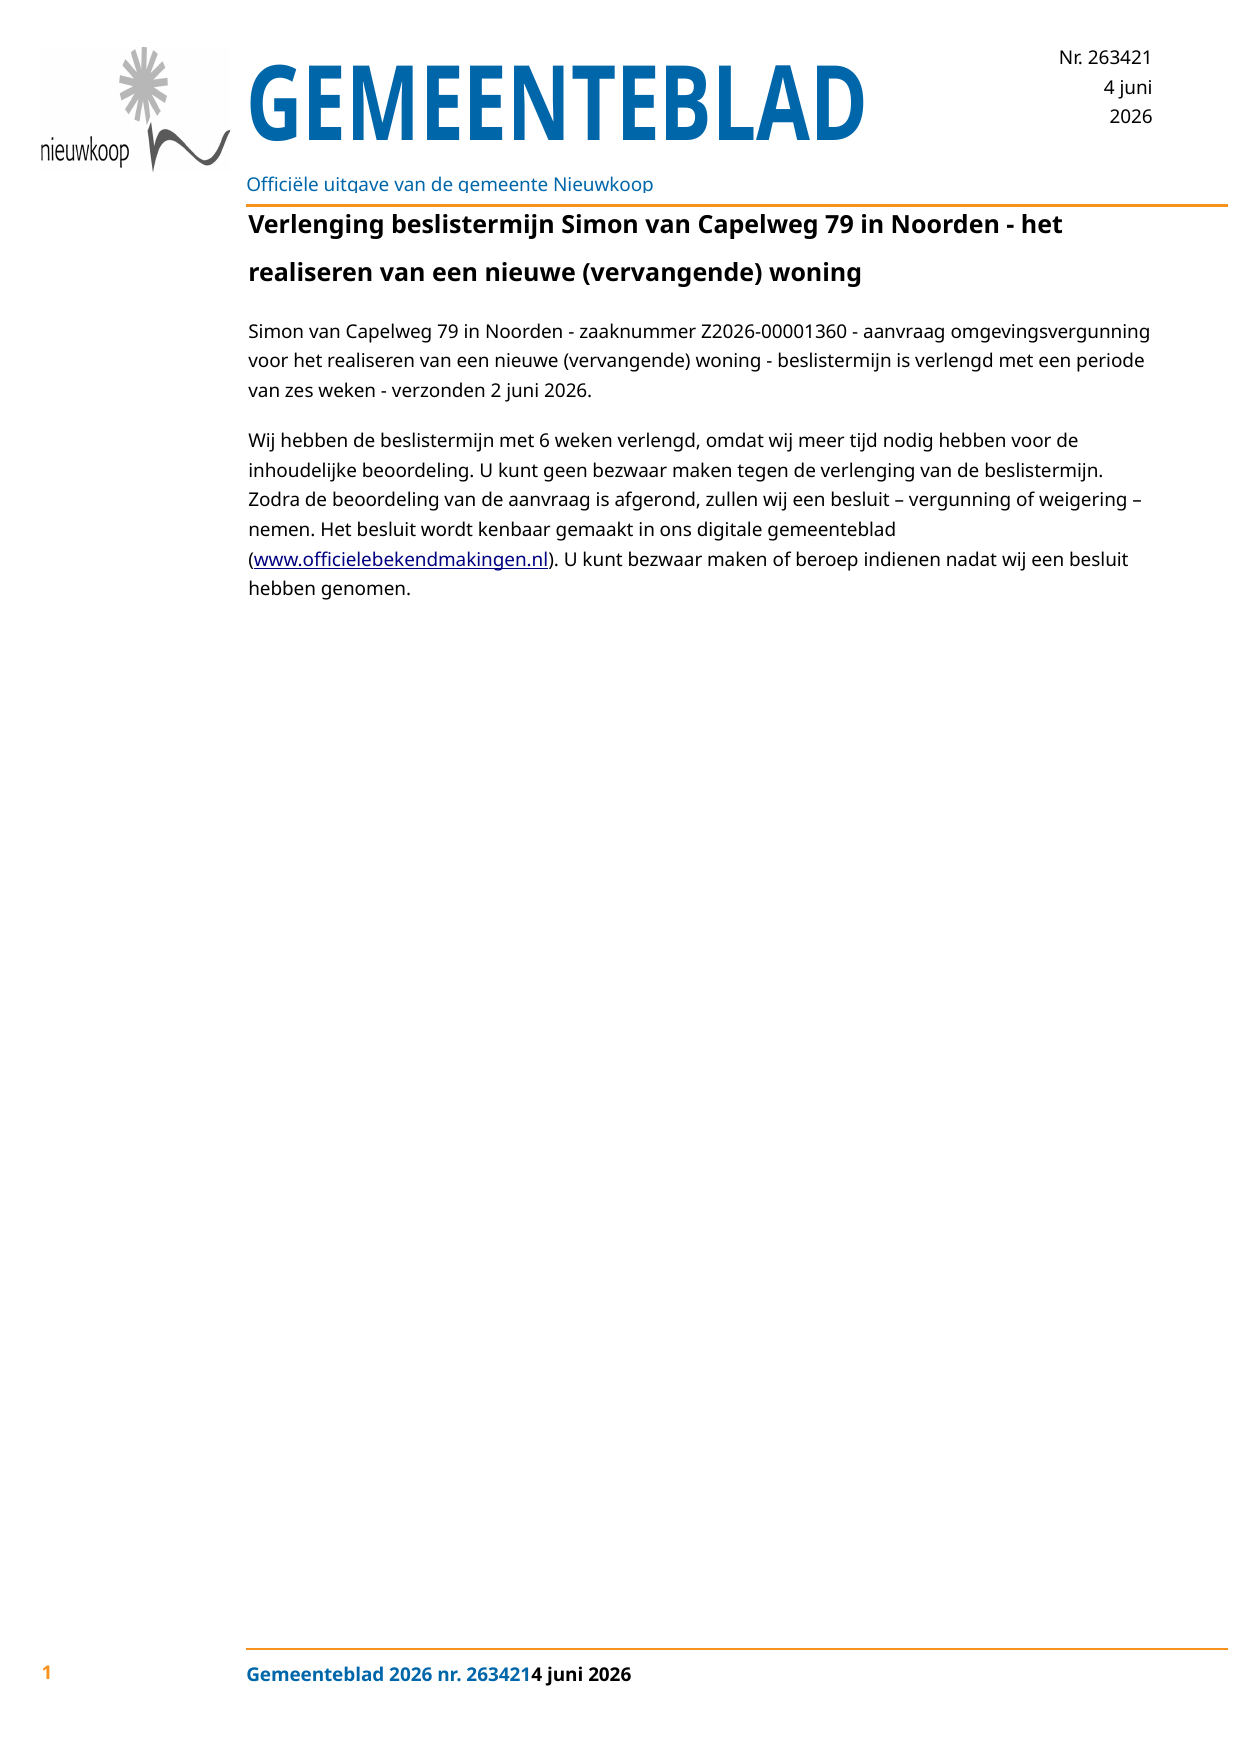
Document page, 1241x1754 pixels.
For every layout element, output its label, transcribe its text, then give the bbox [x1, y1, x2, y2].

text Verlenging beslistermijn Simon van Capelweg 79 in Noorden - het realiseren van een nieuwe (vervangende) woning [248, 207, 1152, 288]
picture [41, 47, 231, 172]
text Wij hebben de beslistermijn met 6 weken verlengd, omdat wij meer tijd nodig hebben voor de inhoudelijke beoordeling. U kunt geen bezwaar maken tegen de verlenging van de beslistermijn. Zodra de beoordeling van de aanvraag is afgerond, zullen wij een besluit – vergunning of weigering – nemen. Het besluit wordt kenbaar gemaakt in ons digitale gemeenteblad (www.officielebekendmakingen.nl). U kunt bezwaar maken of beroep indienen nadat wij een besluit hebben genomen. [248, 427, 1152, 601]
text Simon van Capelweg 79 in Noorden - zaaknummer Z2026-00001360 - aanvraag omgevingsvergunning voor het realiseren van een nieuwe (vervangende) woning - beslistermijn is verlengd met een periode van zes weken - verzonden 2 juni 2026. [248, 318, 1152, 403]
